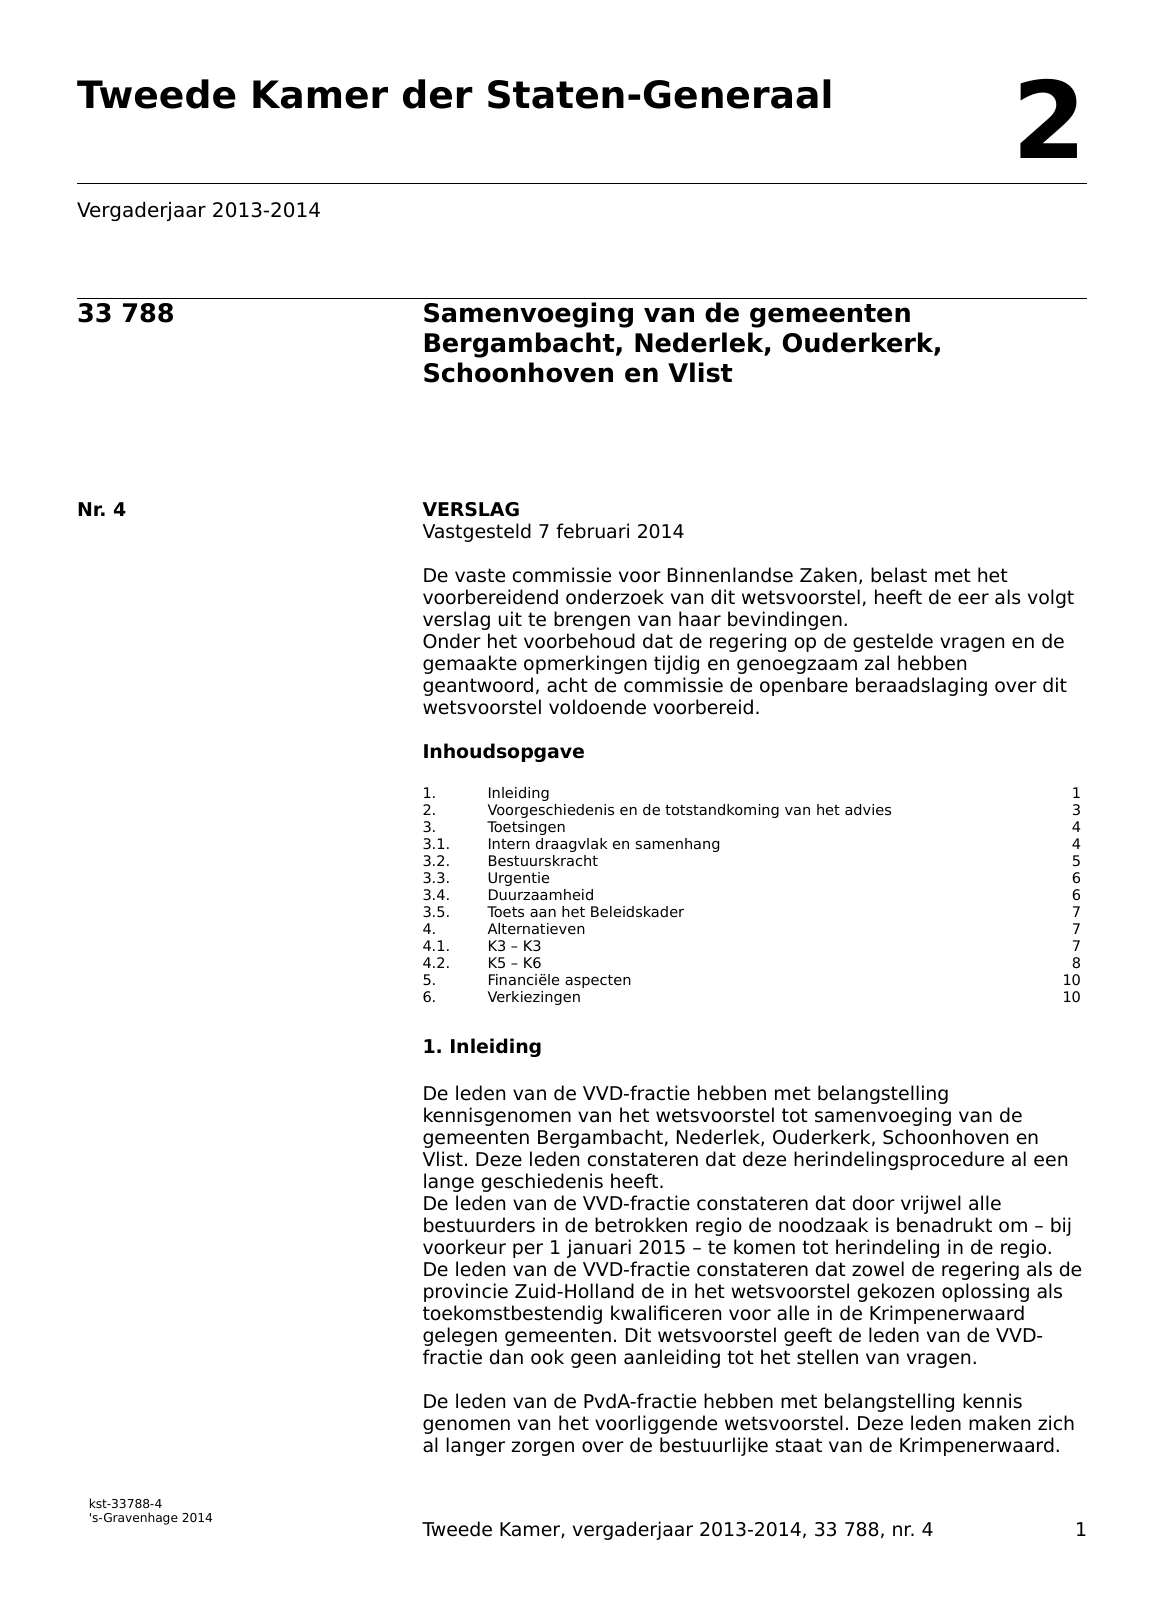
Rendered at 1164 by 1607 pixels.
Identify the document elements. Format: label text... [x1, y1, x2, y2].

text kst-33788-4 [88, 1497, 323, 1511]
text 's-Gravenhage 2014 [88, 1511, 323, 1525]
table_cell 10 [1013, 989, 1087, 1006]
table_cell 3.1. [422, 836, 481, 853]
table_cell Vergaderjaar 2013-2014 [77, 184, 1087, 298]
table_cell 4. [422, 921, 481, 938]
table_cell Intern draagvlak en samenhang [481, 836, 1013, 853]
table_cell 4 [1013, 836, 1087, 853]
table_cell 7 [1013, 938, 1087, 955]
subtitle 33 788 Samenvoeging van de gemeenten Bergambacht, Nederlek, Ouderkerk, Schoonhoven en Vlist [77, 299, 1087, 388]
text Vastgesteld 7 februari 2014 [422, 521, 1087, 543]
table_cell 6. [422, 989, 481, 1006]
table_cell 2. [422, 802, 481, 819]
subtitle Inhoudsopgave [422, 741, 1087, 763]
table_cell 3. [422, 819, 481, 836]
subtitle Nr. 4 VERSLAG [77, 499, 1087, 521]
text De leden van de VVD-fractie constateren dat zowel de regering als de provincie Zuid-Holland de in het wetsvoorstel gekozen oplossing als toekomstbestendig kwalificeren voor alle in de Krimpenerwaard gelegen gemeenten. Dit wetsvoorstel geeft de leden van de VVD-fractie dan ook geen aanleiding tot het stellen van vragen. [422, 1259, 1087, 1368]
table_header Tweede Kamer der Staten-Generaal [77, 59, 886, 183]
table_header 1 [1013, 785, 1087, 802]
table_cell K3 – K3 [481, 938, 1013, 955]
table_cell 3 [1013, 802, 1087, 819]
table_cell 10 [1013, 972, 1087, 989]
subtitle 1. Inleiding [422, 1036, 1087, 1058]
text De vaste commissie voor Binnenlandse Zaken, belast met het voorbereidend onderzoek van dit wetsvoorstel, heeft de eer als volgt verslag uit te brengen van haar bevindingen. [422, 565, 1087, 631]
table_cell Toetsingen [481, 819, 1013, 836]
table_cell Duurzaamheid [481, 887, 1013, 904]
table_cell 7 [1013, 904, 1087, 921]
table_cell Toets aan het Beleidskader [481, 904, 1013, 921]
table_cell Verkiezingen [481, 989, 1013, 1006]
table_cell 4 [1013, 819, 1087, 836]
text Onder het voorbehoud dat de regering op de gestelde vragen en de gemaakte opmerkingen tijdig en genoegzaam zal hebben geantwoord, acht de commissie de openbare beraadslaging over dit wetsvoorstel voldoende voorbereid. [422, 631, 1087, 719]
table_cell Financiële aspecten [481, 972, 1013, 989]
table_header Inleiding [481, 785, 1013, 802]
table_cell 3.2. [422, 853, 481, 870]
table_cell Bestuurskracht [481, 853, 1013, 870]
text De leden van de VVD-fractie constateren dat door vrijwel alle bestuurders in de betrokken regio de noodzaak is benadrukt om – bij voorkeur per 1 januari 2015 – te komen tot herindeling in de regio. [422, 1193, 1087, 1259]
table_cell 4.1. [422, 938, 481, 955]
text De leden van de VVD-fractie hebben met belangstelling kennisgenomen van het wetsvoorstel tot samenvoeging van de gemeenten Bergambacht, Nederlek, Ouderkerk, Schoonhoven en Vlist. Deze leden constateren dat deze herindelingsprocedure al een lange geschiedenis heeft. [422, 1083, 1087, 1193]
table_cell Alternatieven [481, 921, 1013, 938]
table_cell 3.3. [422, 870, 481, 887]
table_cell 4.2. [422, 955, 481, 972]
table_cell 6 [1013, 870, 1087, 887]
table_header 1. [422, 785, 481, 802]
table_cell 5. [422, 972, 481, 989]
table_cell 6 [1013, 887, 1087, 904]
table_cell 7 [1013, 921, 1087, 938]
text De leden van de PvdA-fractie hebben met belangstelling kennis genomen van het voorliggende wetsvoorstel. Deze leden maken zich al langer zorgen over de bestuurlijke staat van de Krimpenerwaard. [422, 1391, 1087, 1457]
table_cell Voorgeschiedenis en de totstandkoming van het advies [481, 802, 1013, 819]
table_cell 3.5. [422, 904, 481, 921]
table_header 2 [886, 59, 1087, 183]
table_cell K5 – K6 [481, 955, 1013, 972]
table_cell 3.4. [422, 887, 481, 904]
table_cell 5 [1013, 853, 1087, 870]
table_cell Urgentie [481, 870, 1013, 887]
table_cell 8 [1013, 955, 1087, 972]
